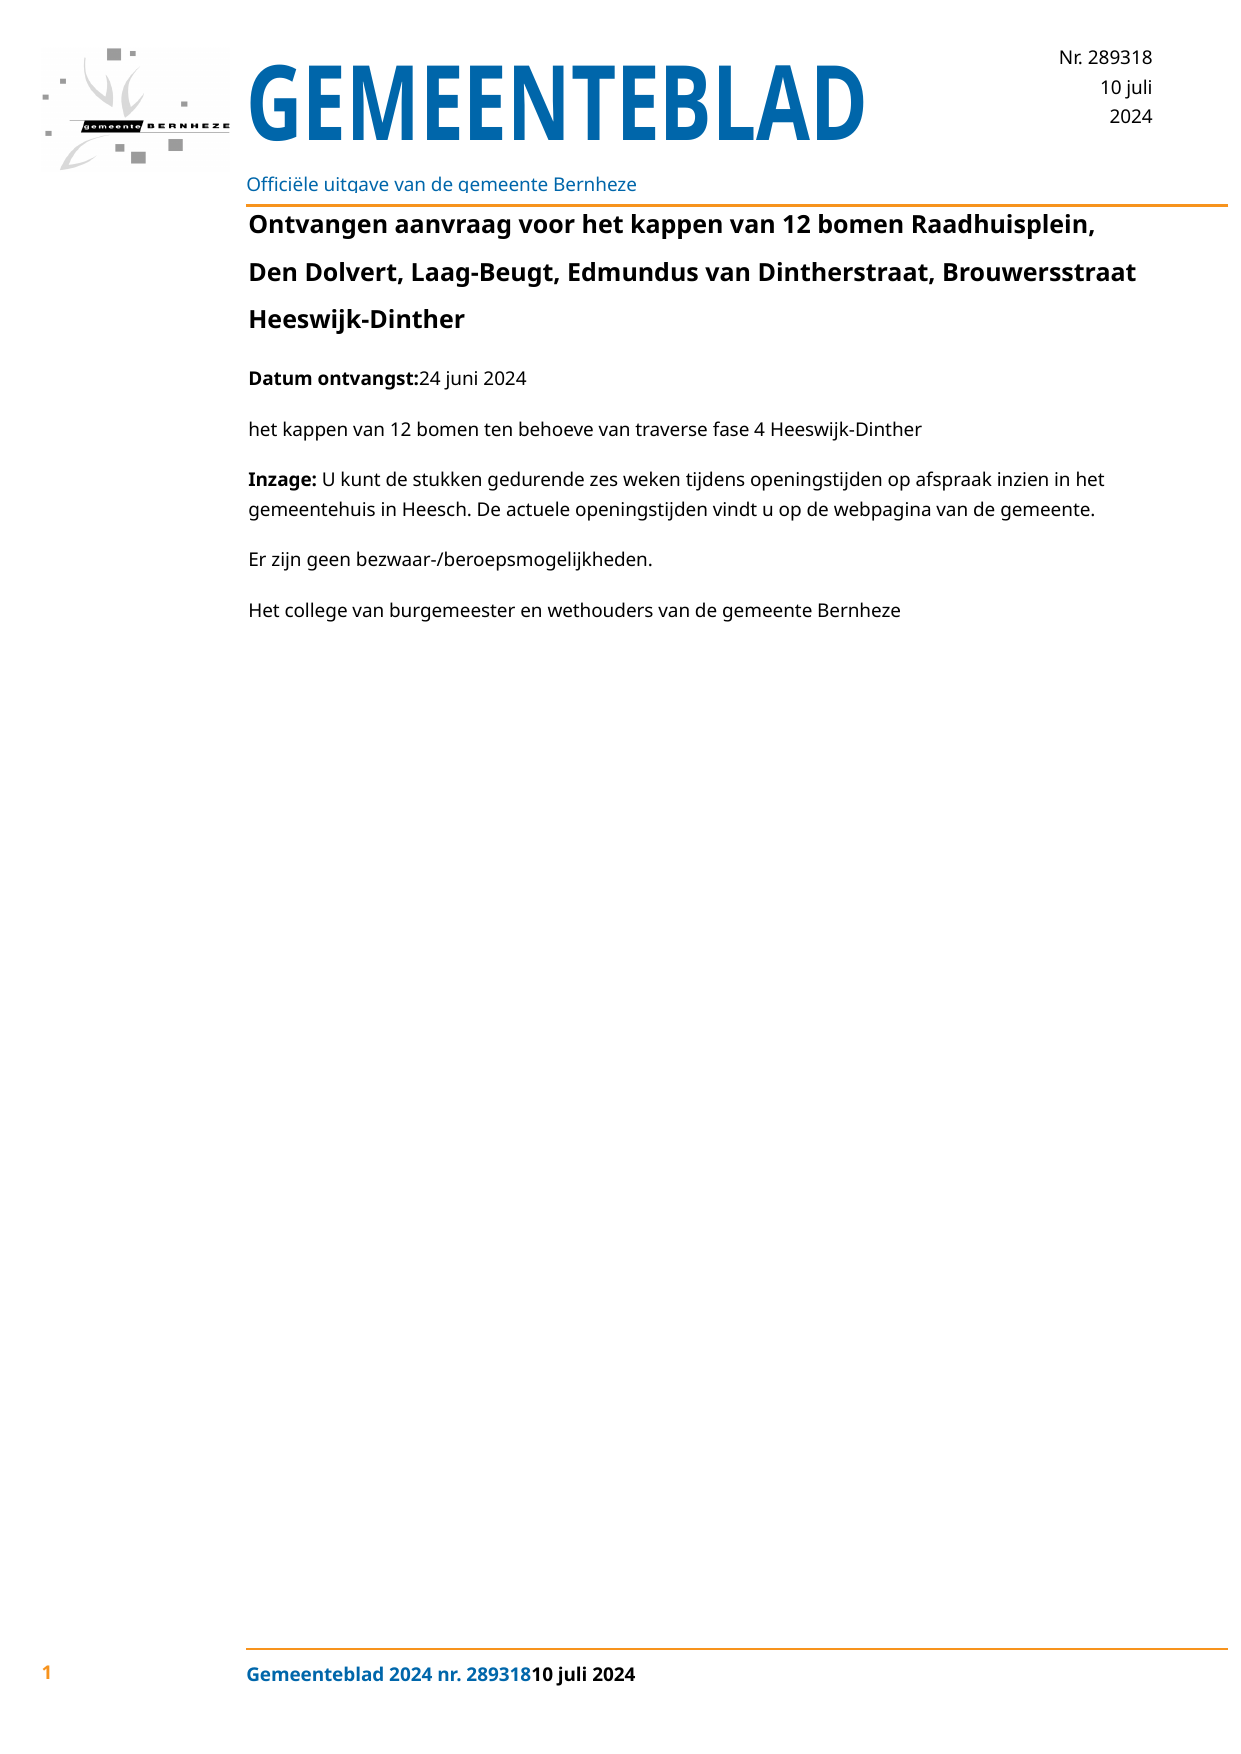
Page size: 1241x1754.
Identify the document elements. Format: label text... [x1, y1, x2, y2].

text het kappen van 12 bomen ten behoeve van traverse fase 4 Heeswijk-Dinther [248, 416, 1152, 442]
picture [41, 47, 231, 172]
text Het college van burgemeester en wethouders van de gemeente Bernheze [248, 597, 1152, 622]
text Er zijn geen bezwaar-/beroepsmogelijkheden. [248, 546, 1152, 572]
text Ontvangen aanvraag voor het kappen van 12 bomen Raadhuisplein, Den Dolvert, Laag-Beugt, Edmundus van Dintherstraat, Brouwersstraat Heeswijk-Dinther [248, 207, 1152, 336]
text Inzage: U kunt de stukken gedurende zes weken tijdens openingstijden op afspraak inzien in het gemeentehuis in Heesch. De actuele openingstijden vindt u op de webpagina van de gemeente. [248, 466, 1152, 522]
text Datum ontvangst:24 juni 2024 [248, 366, 1152, 391]
